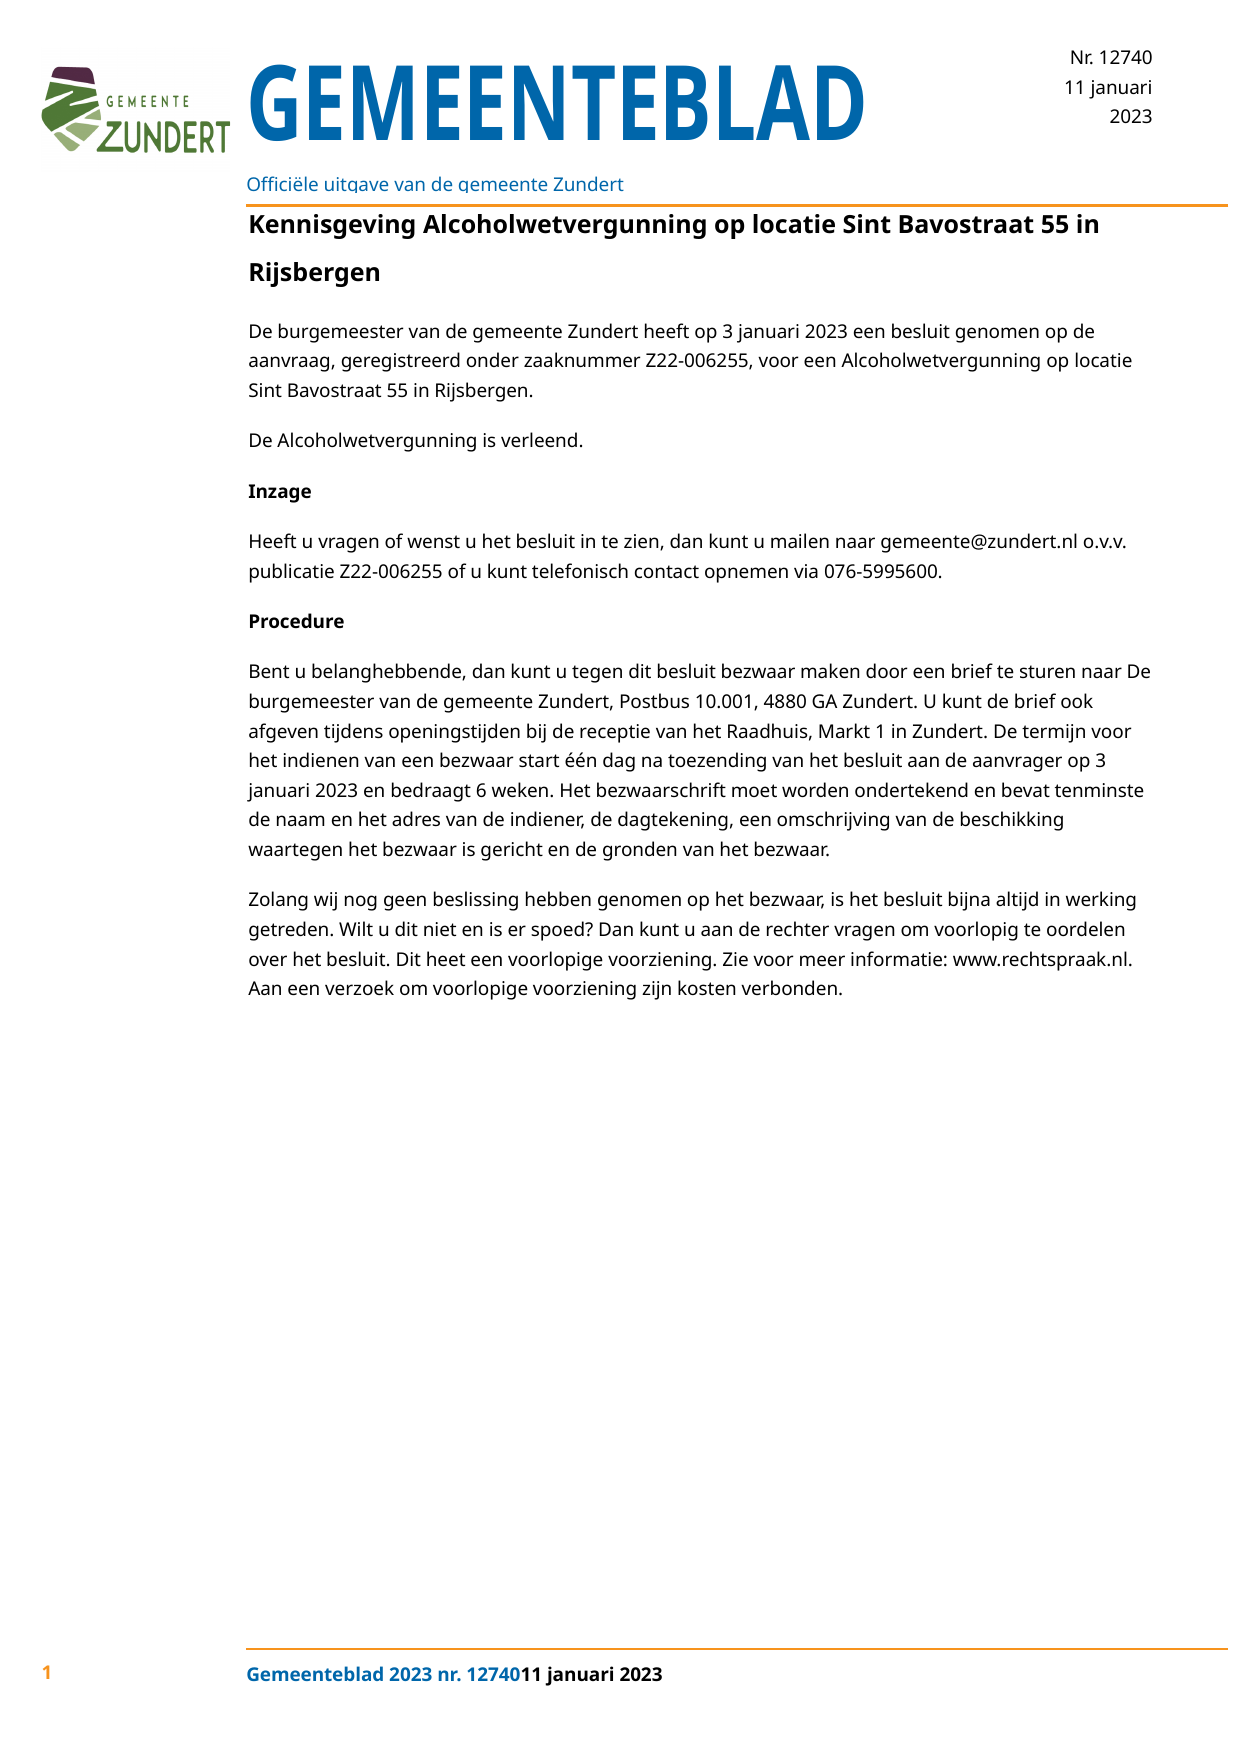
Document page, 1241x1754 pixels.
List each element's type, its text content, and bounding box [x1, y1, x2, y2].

text De burgemeester van de gemeente Zundert heeft op 3 januari 2023 een besluit genomen op de aanvraag, geregistreerd onder zaaknummer Z22-006255, voor een Alcoholwetvergunning op locatie Sint Bavostraat 55 in Rijsbergen. [248, 318, 1152, 403]
text De Alcoholwetvergunning is verleend. [248, 427, 1152, 453]
picture [41, 47, 231, 172]
text Inzage [248, 478, 1152, 504]
text Zolang wij nog geen beslissing hebben genomen op het bezwaar, is het besluit bijna altijd in werking getreden. Wilt u dit niet en is er spoed? Dan kunt u aan de rechter vragen om voorlopig te oordelen over het besluit. Dit heet een voorlopige voorziening. Zie voor meer informatie: www.rechtspraak.nl. Aan een verzoek om voorlopige voorziening zijn kosten verbonden. [248, 887, 1152, 1001]
text Procedure [248, 608, 1152, 634]
text Heeft u vragen of wenst u het besluit in te zien, dan kunt u mailen naar gemeente@zundert.nl o.v.v. publicatie Z22-006255 of u kunt telefonisch contact opnemen via 076-5995600. [248, 528, 1152, 584]
text Bent u belanghebbende, dan kunt u tegen dit besluit bezwaar maken door een brief te sturen naar De burgemeester van de gemeente Zundert, Postbus 10.001, 4880 GA Zundert. U kunt de brief ook afgeven tijdens openingstijden bij de receptie van het Raadhuis, Markt 1 in Zundert. De termijn voor het indienen van een bezwaar start één dag na toezending van het besluit aan de aanvrager op 3 januari 2023 en bedraagt 6 weken. Het bezwaarschrift moet worden ondertekend en bevat tenminste de naam en het adres van de indiener, de dagtekening, een omschrijving van de beschikking waartegen het bezwaar is gericht en de gronden van het bezwaar. [248, 659, 1152, 862]
text Kennisgeving Alcoholwetvergunning op locatie Sint Bavostraat 55 in Rijsbergen [248, 207, 1152, 288]
